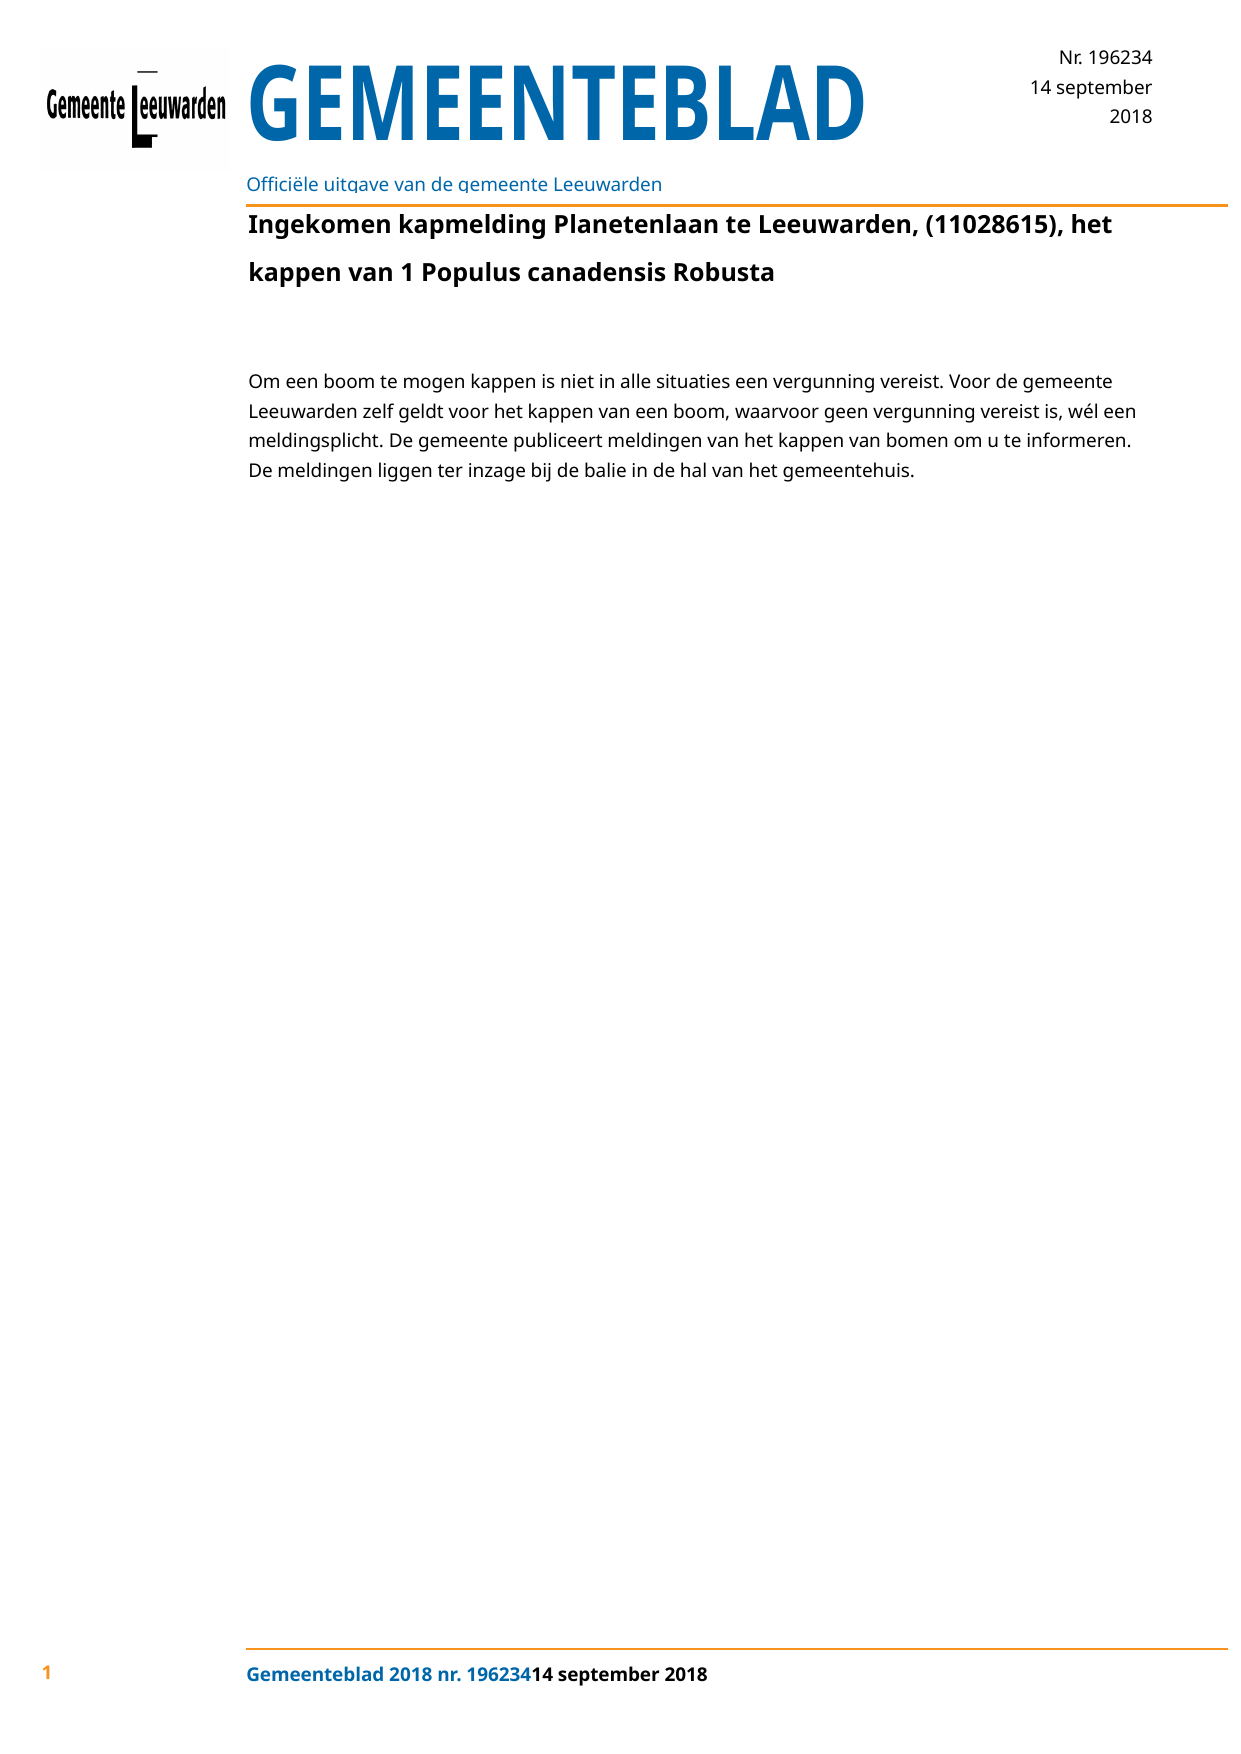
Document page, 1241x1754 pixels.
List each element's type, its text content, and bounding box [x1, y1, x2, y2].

text Om een boom te mogen kappen is niet in alle situaties een vergunning vereist. Voor de gemeente Leeuwarden zelf geldt voor het kappen van een boom, waarvoor geen vergunning vereist is, wél een meldingsplicht. De gemeente publiceert meldingen van het kappen van bomen om u te informeren. De meldingen liggen ter inzage bij de balie in de hal van het gemeentehuis. [248, 368, 1152, 483]
text Ingekomen kapmelding Planetenlaan te Leeuwarden, (11028615), het kappen van 1 Populus canadensis Robusta [248, 207, 1152, 288]
picture [41, 47, 231, 172]
